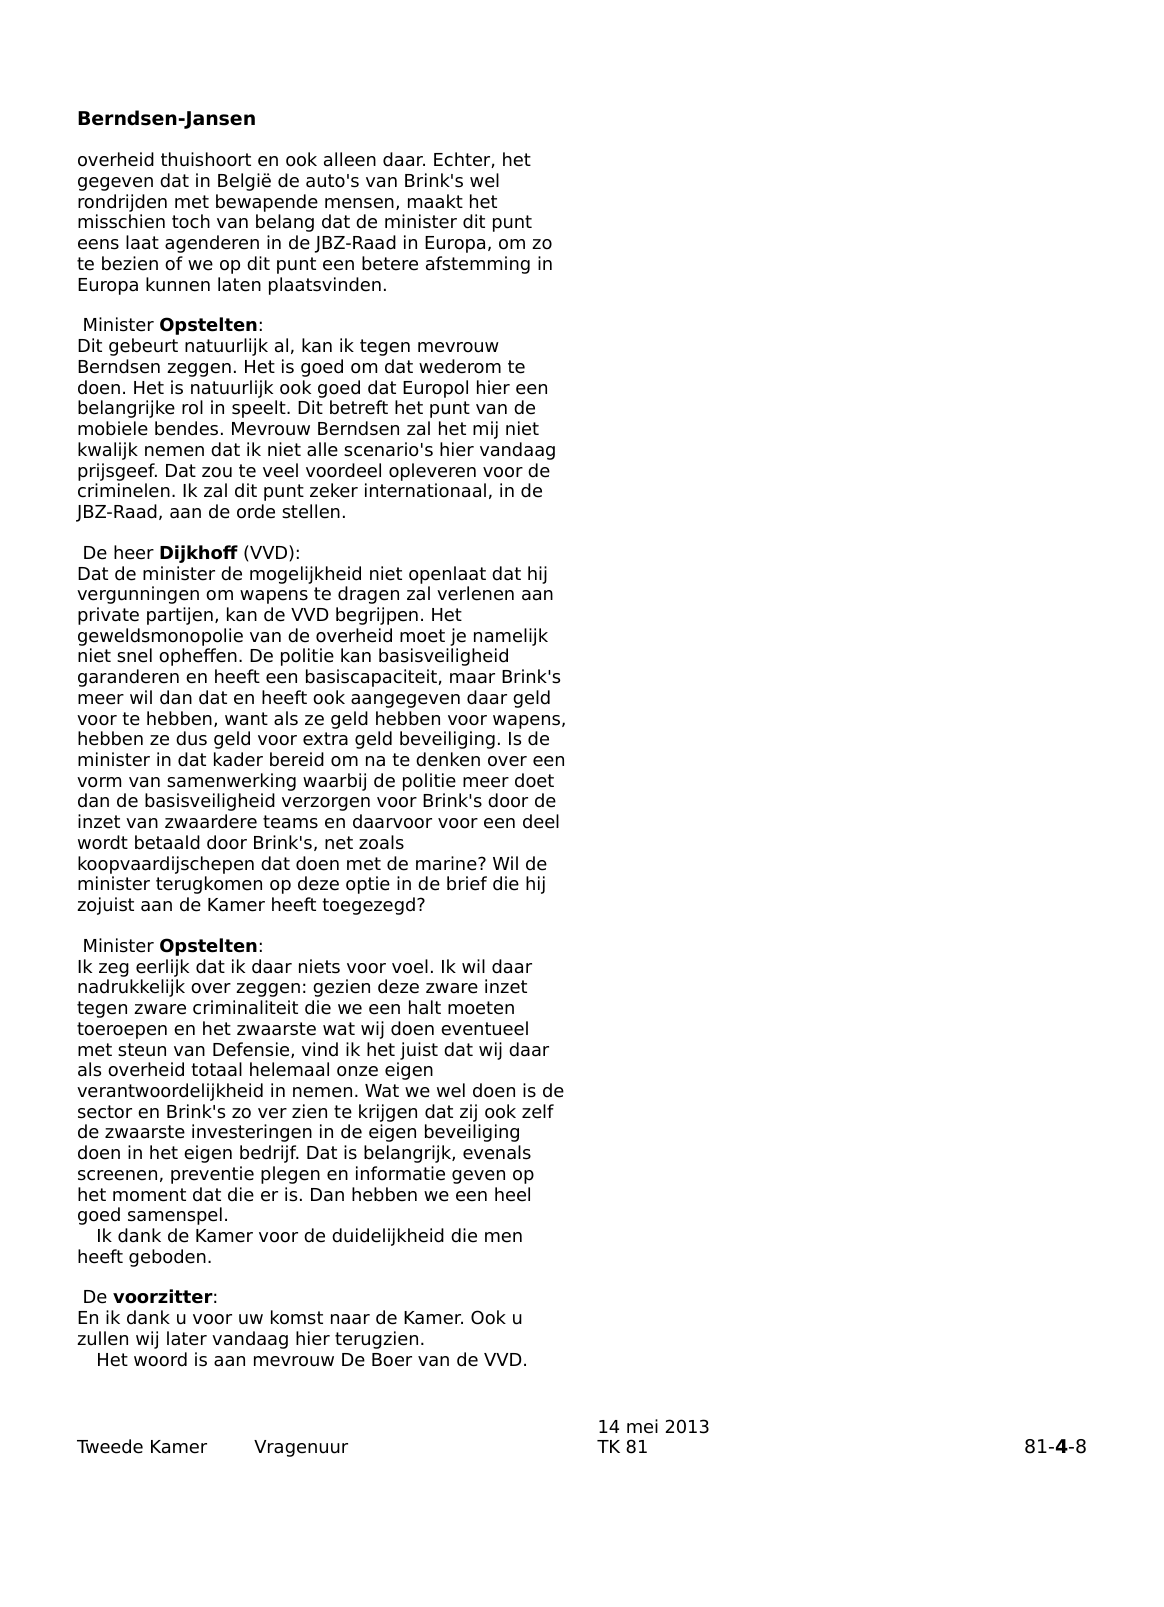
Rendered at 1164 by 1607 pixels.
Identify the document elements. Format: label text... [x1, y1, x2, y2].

text De voorzitter: [77, 1287, 567, 1308]
text Het woord is aan mevrouw De Boer van de VVD. [77, 1349, 567, 1370]
text Dat de minister de mogelijkheid niet openlaat dat hij vergunningen om wapens te dragen zal verlenen aan private partijen, kan de VVD begrijpen. Het geweldsmonopolie van de overheid moet je namelijk niet snel opheffen. De politie kan basisveiligheid garanderen en heeft een basiscapaciteit, maar Brink's meer wil dan dat en heeft ook aangegeven daar geld voor te hebben, want als ze geld hebben voor wapens, hebben ze dus geld voor extra geld beveiliging. Is de minister in dat kader bereid om na te denken over een vorm van samenwerking waarbij de politie meer doet dan de basisveiligheid verzorgen voor Brink's door de inzet van zwaardere teams en daarvoor voor een deel wordt betaald door Brink's, net zoals koopvaardijschepen dat doen met de marine? Wil de minister terugkomen op deze optie in de brief die hij zojuist aan de Kamer heeft toegezegd? [77, 563, 567, 916]
text overheid thuishoort en ook alleen daar. Echter, het gegeven dat in België de auto's van Brink's wel rondrijden met bewapende mensen, maakt het misschien toch van belang dat de minister dit punt eens laat agenderen in de JBZ-Raad in Europa, om zo te bezien of we op dit punt een betere afstemming in Europa kunnen laten plaatsvinden. [77, 150, 567, 295]
text En ik dank u voor uw komst naar de Kamer. Ook u zullen wij later vandaag hier terugzien. [77, 1308, 567, 1349]
text Ik dank de Kamer voor de duidelijkheid die men heeft geboden. [77, 1226, 567, 1267]
text Dit gebeurt natuurlijk al, kan ik tegen mevrouw Berndsen zeggen. Het is goed om dat wederom te doen. Het is natuurlijk ook goed dat Europol hier een belangrijke rol in speelt. Dit betreft het punt van de mobiele bendes. Mevrouw Berndsen zal het mij niet kwalijk nemen dat ik niet alle scenario's hier vandaag prijsgeef. Dat zou te veel voordeel opleveren voor de criminelen. Ik zal dit punt zeker internationaal, in de JBZ-Raad, aan de orde stellen. [77, 336, 567, 523]
text Minister Opstelten: [77, 315, 567, 336]
text De heer Dijkhoff (VVD): [77, 543, 567, 563]
text Minister Opstelten: [77, 936, 567, 956]
text Ik zeg eerlijk dat ik daar niets voor voel. Ik wil daar nadrukkelijk over zeggen: gezien deze zware inzet tegen zware criminaliteit die we een halt moeten toeroepen en het zwaarste wat wij doen eventueel met steun van Defensie, vind ik het juist dat wij daar als overheid totaal helemaal onze eigen verantwoordelijkheid in nemen. Wat we wel doen is de sector en Brink's zo ver zien te krijgen dat zij ook zelf de zwaarste investeringen in de eigen beveiliging doen in het eigen bedrijf. Dat is belangrijk, evenals screenen, preventie plegen en informatie geven op het moment dat die er is. Dan hebben we een heel goed samenspel. [77, 956, 567, 1226]
